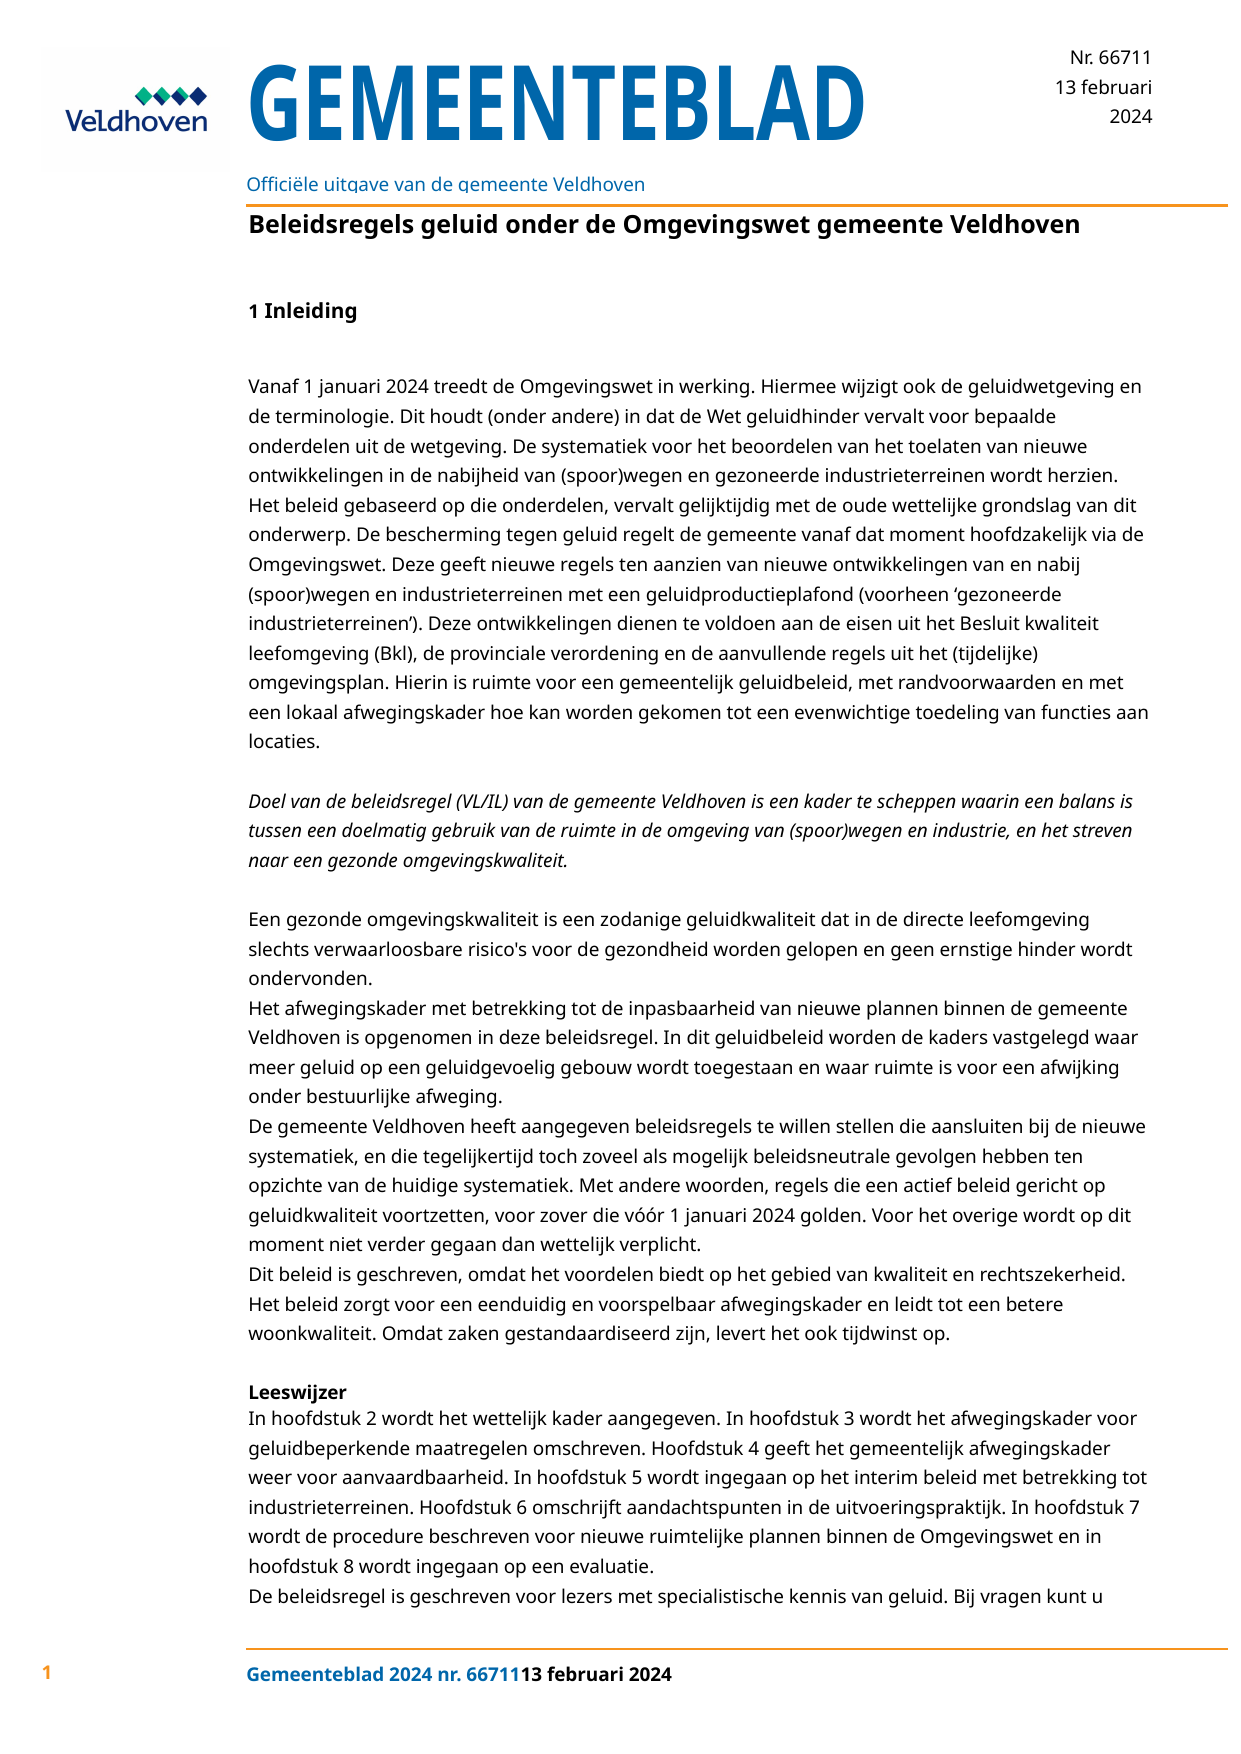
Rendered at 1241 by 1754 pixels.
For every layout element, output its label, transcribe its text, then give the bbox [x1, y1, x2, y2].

text Leeswijzer [248, 1379, 1152, 1405]
text Doel van de beleidsregel (VL/IL) van de gemeente Veldhoven is een kader te scheppen waarin een balans is tussen een doelmatig gebruik van de ruimte in de omgeving van (spoor)wegen en industrie, en het streven naar een gezonde omgevingskwaliteit. [248, 788, 1152, 873]
text De gemeente Veldhoven heeft aangegeven beleidsregels te willen stellen die aansluiten bij de nieuwe systematiek, en die tegelijkertijd toch zoveel als mogelijk beleidsneutrale gevolgen hebben ten opzichte van de huidige systematiek. Met andere woorden, regels die een actief beleid gericht op geluidkwaliteit voortzetten, voor zover die vóór 1 januari 2024 golden. Voor het overige wordt op dit moment niet verder gegaan dan wettelijk verplicht. [248, 1113, 1152, 1257]
text Vanaf 1 januari 2024 treedt de Omgevingswet in werking. Hiermee wijzigt ook de geluidwetgeving en de terminologie. Dit houdt (onder andere) in dat de Wet geluidhinder vervalt voor bepaalde onderdelen uit de wetgeving. De systematiek voor het beoordelen van het toelaten van nieuwe ontwikkelingen in de nabijheid van (spoor)wegen en gezoneerde industrieterreinen wordt herzien. Het beleid gebaseerd op die onderdelen, vervalt gelijktijdig met de oude wettelijke grondslag van dit onderwerp. De bescherming tegen geluid regelt de gemeente vanaf dat moment hoofdzakelijk via de Omgevingswet. Deze geeft nieuwe regels ten aanzien van nieuwe ontwikkelingen van en nabij (spoor)wegen en industrieterreinen met een geluidproductieplafond (voorheen ‘gezoneerde industrieterreinen’). Deze ontwikkelingen dienen te voldoen aan de eisen uit het Besluit kwaliteit leefomgeving (Bkl), de provinciale verordening en de aanvullende regels uit het (tijdelijke) omgevingsplan. Hierin is ruimte voor een gemeentelijk geluidbeleid, met randvoorwaarden en met een lokaal afwegingskader hoe kan worden gekomen tot een evenwichtige toedeling van functies aan locaties. [248, 374, 1152, 754]
text De beleidsregel is geschreven voor lezers met specialistische kennis van geluid. Bij vragen kunt u [248, 1583, 1152, 1608]
text Het afwegingskader met betrekking tot de inpasbaarheid van nieuwe plannen binnen de gemeente Veldhoven is opgenomen in deze beleidsregel. In dit geluidbeleid worden de kaders vastgelegd waar meer geluid op een geluidgevoelig gebouw wordt toegestaan en waar ruimte is voor een afwijking onder bestuurlijke afweging. [248, 995, 1152, 1109]
text Dit beleid is geschreven, omdat het voordelen biedt op het gebied van kwaliteit en rechtszekerheid. Het beleid zorgt voor een eenduidig en voorspelbaar afwegingskader en leidt tot een betere woonkwaliteit. Omdat zaken gestandaardiseerd zijn, levert het ook tijdwinst op. [248, 1261, 1152, 1346]
picture [41, 47, 231, 172]
text Beleidsregels geluid onder de Omgevingswet gemeente Veldhoven [248, 207, 1152, 241]
text In hoofdstuk 2 wordt het wettelijk kader aangegeven. In hoofdstuk 3 wordt het afwegingskader voor geluidbeperkende maatregelen omschreven. Hoofdstuk 4 geeft het gemeentelijk afwegingskader weer voor aanvaardbaarheid. In hoofdstuk 5 wordt ingegaan op het interim beleid met betrekking tot industrieterreinen. Hoofdstuk 6 omschrijft aandachtspunten in de uitvoeringspraktijk. In hoofdstuk 7 wordt de procedure beschreven voor nieuwe ruimtelijke plannen binnen de Omgevingswet en in hoofdstuk 8 wordt ingegaan op een evaluatie. [248, 1405, 1152, 1579]
text Een gezonde omgevingskwaliteit is een zodanige geluidkwaliteit dat in de directe leefomgeving slechts verwaarloosbare risico's voor de gezondheid worden gelopen en geen ernstige hinder wordt ondervonden. [248, 906, 1152, 991]
text 1 Inleiding [248, 296, 1152, 324]
